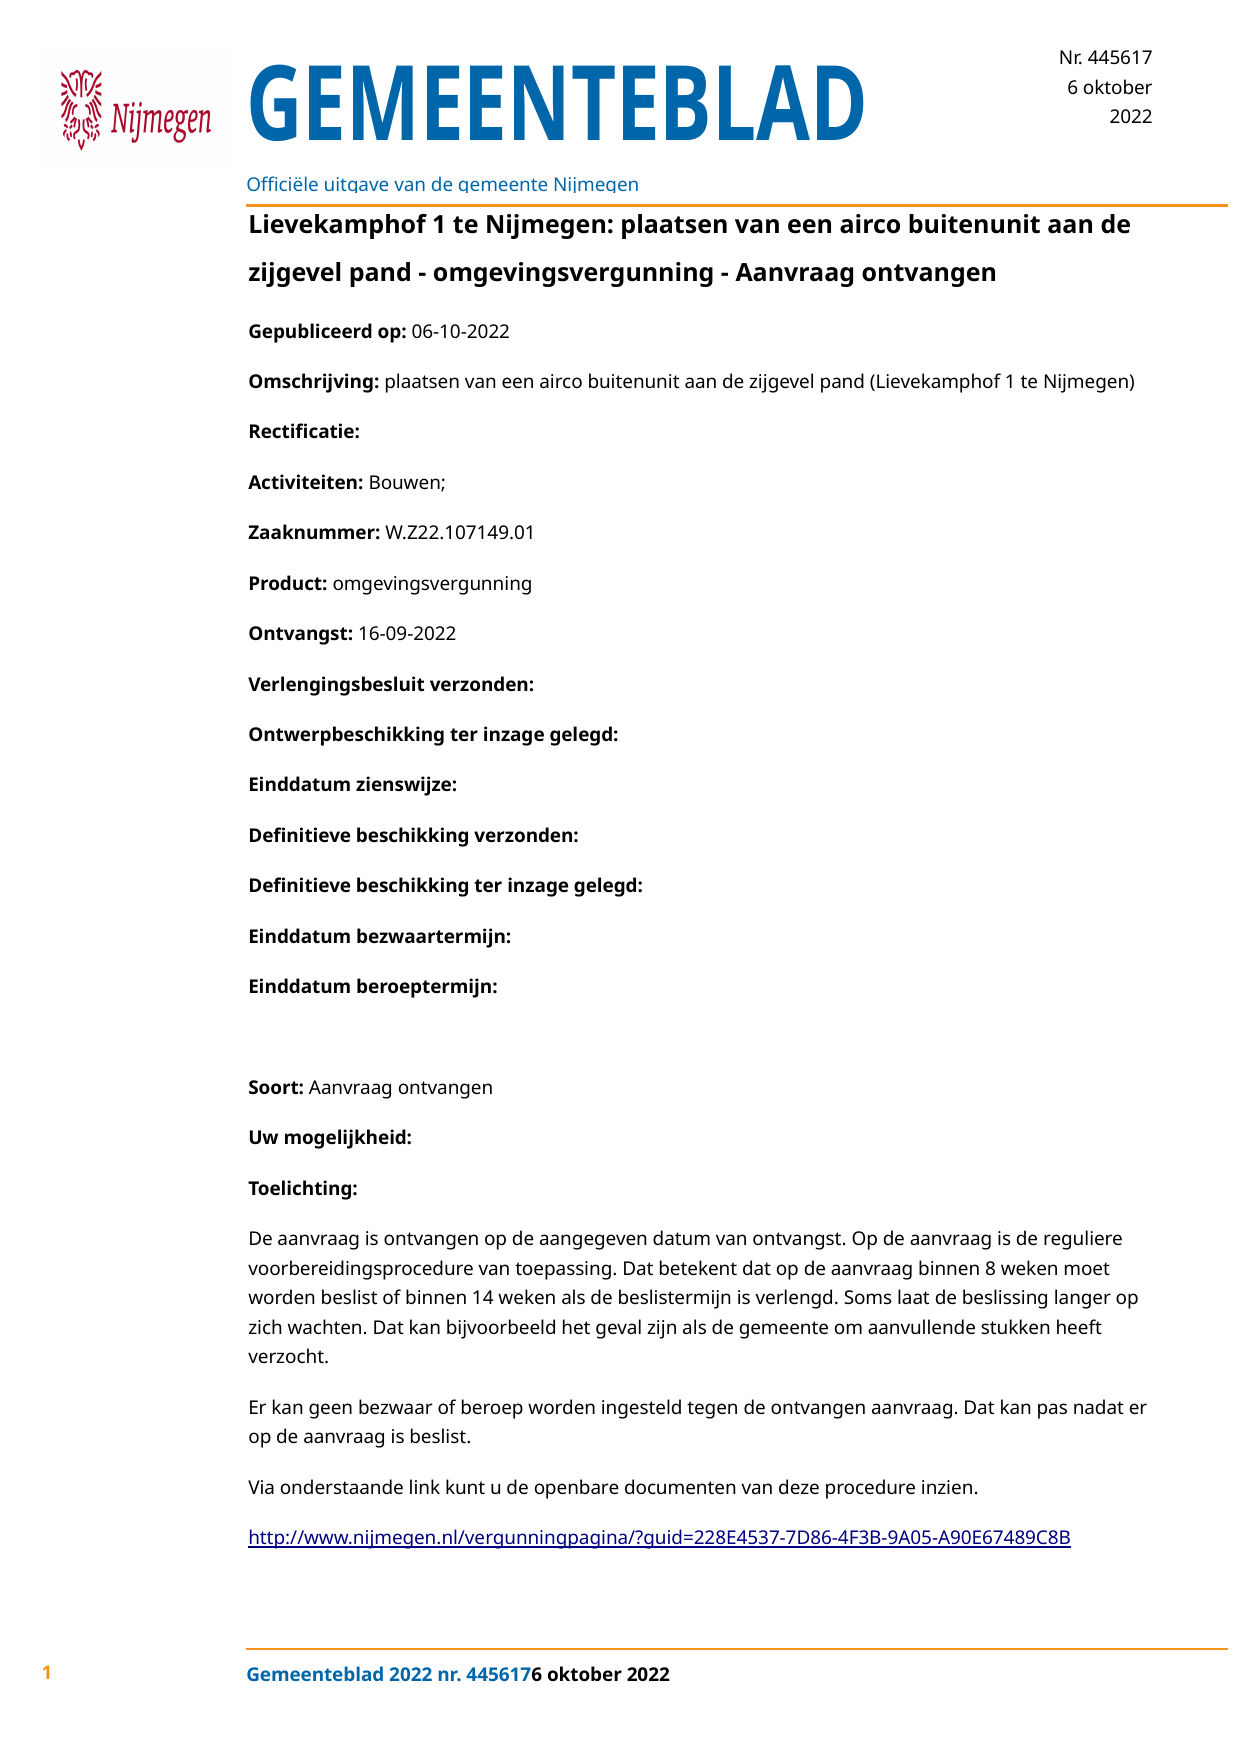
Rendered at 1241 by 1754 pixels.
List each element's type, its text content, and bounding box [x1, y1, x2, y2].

text Ontwerpbeschikking ter inzage gelegd: [248, 721, 1152, 747]
text Ontvangst: 16-09-2022 [248, 620, 1152, 646]
text Uw mogelijkheid: [248, 1124, 1152, 1150]
picture [41, 47, 231, 172]
text Rectificatie: [248, 419, 1152, 444]
text Einddatum bezwaartermijn: [248, 923, 1152, 949]
text Definitieve beschikking ter inzage gelegd: [248, 872, 1152, 898]
text Er kan geen bezwaar of beroep worden ingesteld tegen de ontvangen aanvraag. Dat kan pas nadat er op de aanvraag is beslist. [248, 1394, 1152, 1449]
text Activiteiten: Bouwen; [248, 469, 1152, 495]
text http://www.nijmegen.nl/vergunningpagina/?guid=228E4537-7D86-4F3B-9A05-A90E67489C8B [248, 1524, 1152, 1550]
text Soort: Aanvraag ontvangen [248, 1074, 1152, 1100]
text Product: omgevingsvergunning [248, 570, 1152, 596]
text Omschrijving: plaatsen van een airco buitenunit aan de zijgevel pand (Lievekamphof 1 te Nijmegen) [248, 368, 1152, 394]
text Toelichting: [248, 1175, 1152, 1201]
text Einddatum beroeptermijn: [248, 973, 1152, 999]
text Einddatum zienswijze: [248, 772, 1152, 797]
text Lievekamphof 1 te Nijmegen: plaatsen van een airco buitenunit aan de zijgevel pand - omgevingsvergunning - Aanvraag ontvangen [248, 207, 1152, 288]
text Zaaknummer: W.Z22.107149.01 [248, 519, 1152, 545]
text Definitieve beschikking verzonden: [248, 822, 1152, 848]
text Gepubliceerd op: 06-10-2022 [248, 318, 1152, 344]
text De aanvraag is ontvangen op de aangegeven datum van ontvangst. Op de aanvraag is de reguliere voorbereidingsprocedure van toepassing. Dat betekent dat op de aanvraag binnen 8 weken moet worden beslist of binnen 14 weken als de beslistermijn is verlengd. Soms laat de beslissing langer op zich wachten. Dat kan bijvoorbeeld het geval zijn als de gemeente om aanvullende stukken heeft verzocht. [248, 1225, 1152, 1369]
text Verlengingsbesluit verzonden: [248, 671, 1152, 697]
text Via onderstaande link kunt u de openbare documenten van deze procedure inzien. [248, 1474, 1152, 1500]
